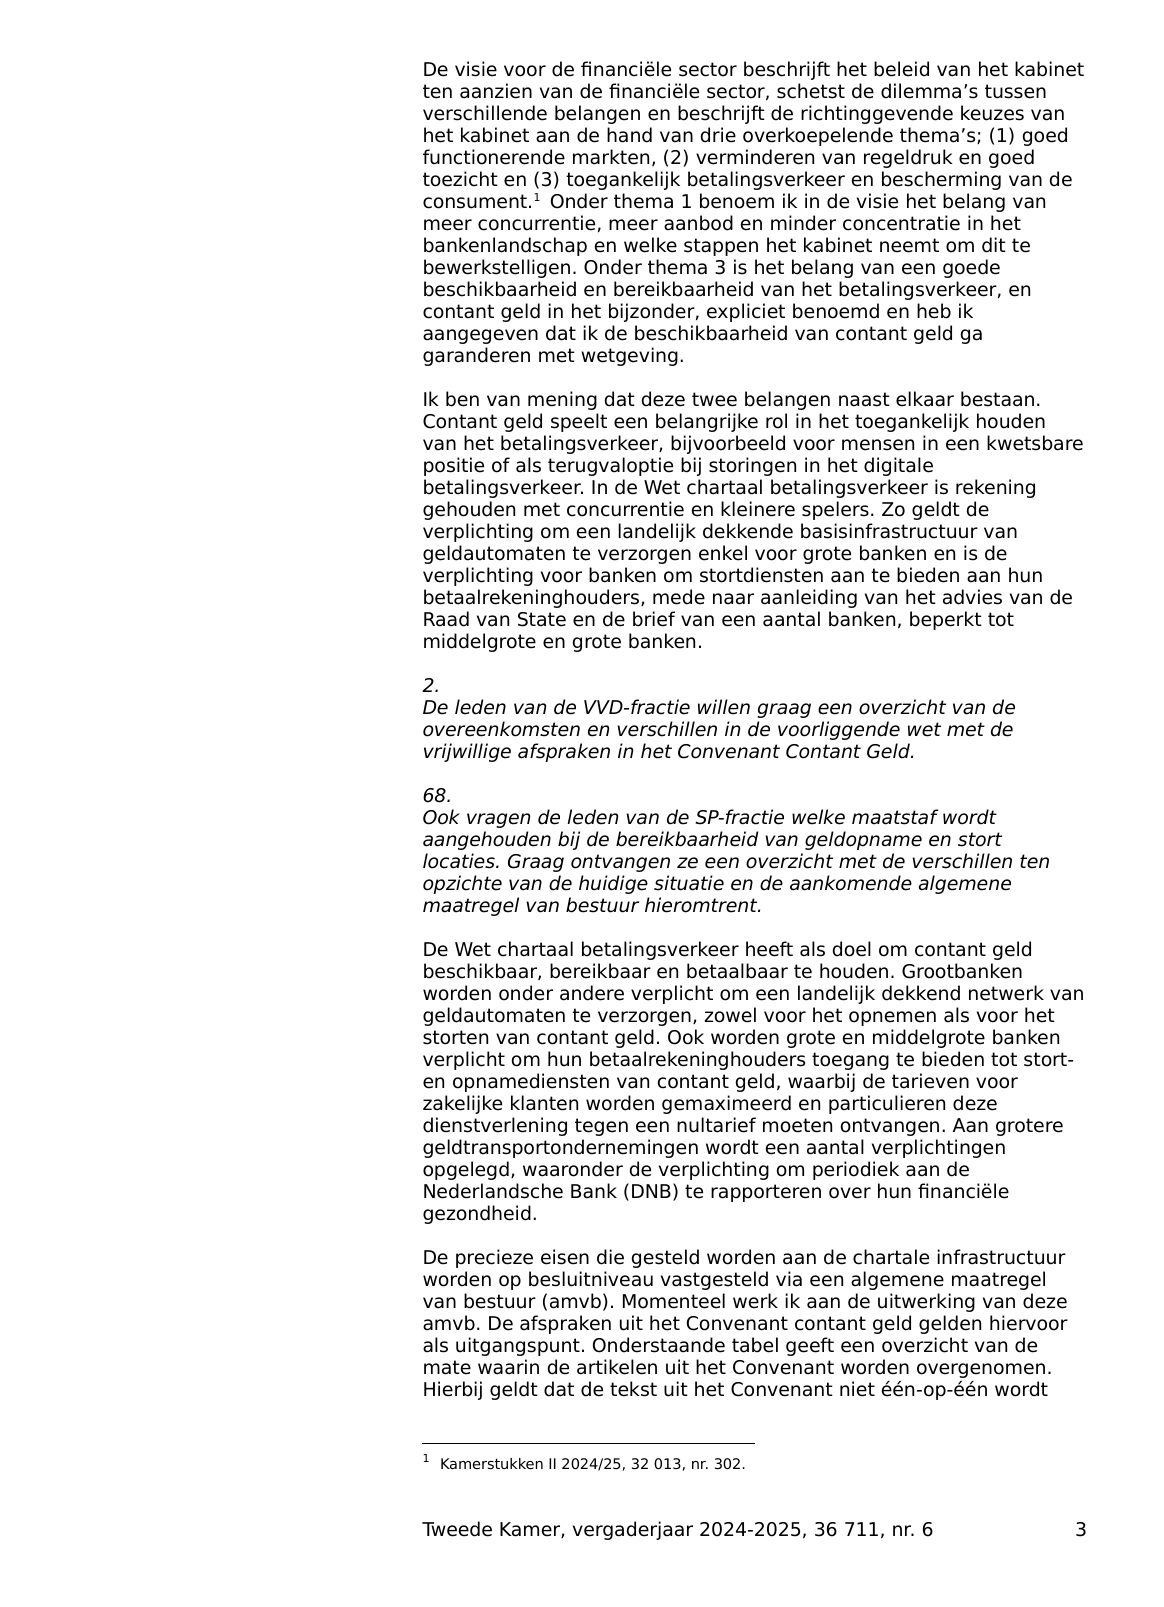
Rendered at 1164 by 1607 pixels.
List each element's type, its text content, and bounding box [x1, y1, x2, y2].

text De leden van de VVD-fractie willen graag een overzicht van de overeenkomsten en verschillen in de voorliggende wet met de vrijwillige afspraken in het Convenant Contant Geld. [422, 697, 1087, 763]
text De Wet chartaal betalingsverkeer heeft als doel om contant geld beschikbaar, bereikbaar en betaalbaar te houden. Grootbanken worden onder andere verplicht om een landelijk dekkend netwerk van geldautomaten te verzorgen, zowel voor het opnemen als voor het storten van contant geld. Ook worden grote en middelgrote banken verplicht om hun betaalrekeninghouders toegang te bieden tot stort- en opnamediensten van contant geld, waarbij de tarieven voor zakelijke klanten worden gemaximeerd en particulieren deze dienstverlening tegen een nultarief moeten ontvangen. Aan grotere geldtransportondernemingen wordt een aantal verplichtingen opgelegd, waaronder de verplichting om periodiek aan de Nederlandsche Bank (DNB) te rapporteren over hun financiële gezondheid. [422, 939, 1087, 1225]
text Ik ben van mening dat deze twee belangen naast elkaar bestaan. Contant geld speelt een belangrijke rol in het toegankelijk houden van het betalingsverkeer, bijvoorbeeld voor mensen in een kwetsbare positie of als terugvaloptie bij storingen in het digitale betalingsverkeer. In de Wet chartaal betalingsverkeer is rekening gehouden met concurrentie en kleinere spelers. Zo geldt de verplichting om een landelijk dekkende basisinfrastructuur van geldautomaten te verzorgen enkel voor grote banken en is de verplichting voor banken om stortdiensten aan te bieden aan hun betaalrekeninghouders, mede naar aanleiding van het advies van de Raad van State en de brief van een aantal banken, beperkt tot middelgrote en grote banken. [422, 389, 1087, 653]
text De visie voor de financiële sector beschrijft het beleid van het kabinet ten aanzien van de financiële sector, schetst de dilemma’s tussen verschillende belangen en beschrijft de richtinggevende keuzes van het kabinet aan de hand van drie overkoepelende thema’s; (1) goed functionerende markten, (2) verminderen van regeldruk en goed toezicht en (3) toegankelijk betalingsverkeer en bescherming van de consument. Onder thema 1 benoem ik in de visie het belang van meer concurrentie, meer aanbod en minder concentratie in het bankenlandschap en welke stappen het kabinet neemt om dit te bewerkstelligen. Onder thema 3 is het belang van een goede beschikbaarheid en bereikbaarheid van het betalingsverkeer, en contant geld in het bijzonder, expliciet benoemd en heb ik aangegeven dat ik de beschikbaarheid van contant geld ga garanderen met wetgeving. [422, 59, 1087, 367]
text Kamerstukken II 2024/25, 32 013, nr. 302. [422, 1452, 1087, 1474]
text 68. [422, 785, 1087, 807]
text Ook vragen de leden van de SP-fractie welke maatstaf wordt aangehouden bij de bereikbaarheid van geldopname en stort locaties. Graag ontvangen ze een overzicht met de verschillen ten opzichte van de huidige situatie en de aankomende algemene maatregel van bestuur hieromtrent. [422, 807, 1087, 917]
text 2. [422, 675, 1087, 697]
text De precieze eisen die gesteld worden aan de chartale infrastructuur worden op besluitniveau vastgesteld via een algemene maatregel van bestuur (amvb). Momenteel werk ik aan de uitwerking van deze amvb. De afspraken uit het Convenant contant geld gelden hiervoor als uitgangspunt. Onderstaande tabel geeft een overzicht van de mate waarin de artikelen uit het Convenant worden overgenomen. Hierbij geldt dat de tekst uit het Convenant niet één-op-één wordt [422, 1247, 1087, 1401]
